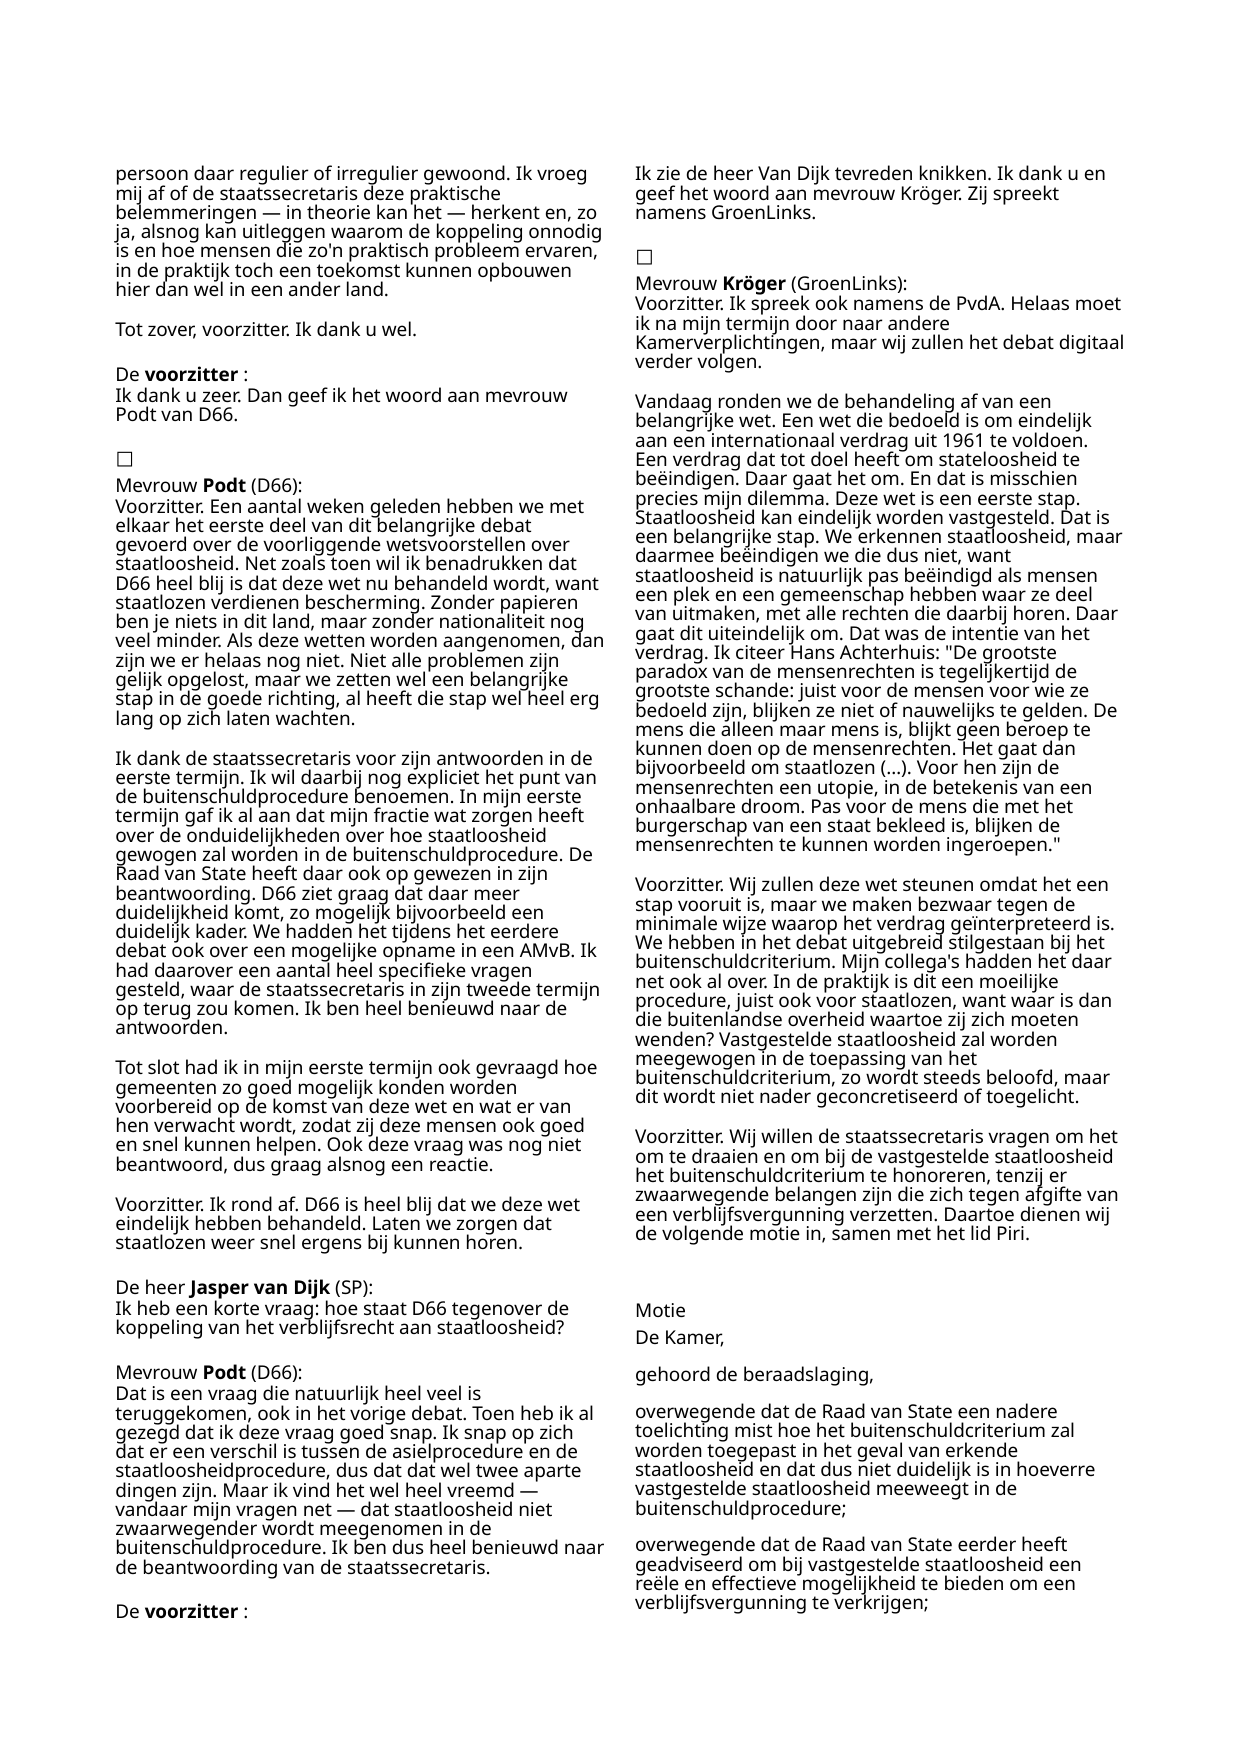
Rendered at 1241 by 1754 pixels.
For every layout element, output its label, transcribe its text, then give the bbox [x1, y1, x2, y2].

text Voorzitter. Ik rond af. D66 is heel blij dat we deze wet eindelijk hebben behandeld. Laten we zorgen dat staatlozen weer snel ergens bij kunnen horen. [115, 1196, 605, 1253]
text Dat is een vraag die natuurlijk heel veel is teruggekomen, ook in het vorige debat. Toen heb ik al gezegd dat ik deze vraag goed snap. Ik snap op zich dat er een verschil is tussen de asielprocedure en de staatloosheidprocedure, dus dat dat wel twee aparte dingen zijn. Maar ik vind het wel heel vreemd — vandaar mijn vragen net — dat staatloosheid niet zwaarwegender wordt meegenomen in de buitenschuldprocedure. Ik ben dus heel benieuwd naar de beantwoording van de staatssecretaris. [115, 1385, 605, 1578]
text ⬜ [635, 244, 1125, 270]
text De voorzitter : [115, 361, 605, 387]
text Ik zie de heer Van Dijk tevreden knikken. Ik dank u en geef het woord aan mevrouw Kröger. Zij spreekt namens GroenLinks. [635, 165, 1125, 223]
text gehoord de beraadslaging, [635, 1366, 1125, 1385]
text Motie [635, 1297, 1125, 1323]
text ⬜ [115, 446, 605, 472]
text Vandaag ronden we de behandeling af van een belangrijke wet. Een wet die bedoeld is om eindelijk aan een internationaal verdrag uit 1961 te voldoen. Een verdrag dat tot doel heeft om stateloosheid te beëindigen. Daar gaat het om. En dat is misschien precies mijn dilemma. Deze wet is een eerste stap. Staatloosheid kan eindelijk worden vastgesteld. Dat is een belangrijke stap. We erkennen staatloosheid, maar daarmee beëindigen we die dus niet, want staatloosheid is natuurlijk pas beëindigd als mensen een plek en een gemeenschap hebben waar ze deel van uitmaken, met alle rechten die daarbij horen. Daar gaat dit uiteindelijk om. Dat was de intentie van het verdrag. Ik citeer Hans Achterhuis: "De grootste paradox van de mensenrechten is tegelijkertijd de grootste schande: juist voor de mensen voor wie ze bedoeld zijn, blijken ze niet of nauwelijks te gelden. De mens die alleen maar mens is, blijkt geen beroep te kunnen doen op de mensenrechten. Het gaat dan bijvoorbeeld om staatlozen (…). Voor hen zijn de mensenrechten een utopie, in de betekenis van een onhaalbare droom. Pas voor de mens die met het burgerschap van een staat bekleed is, blijken de mensenrechten te kunnen worden ingeroepen." [635, 393, 1125, 856]
text Mevrouw Kröger (GroenLinks): [635, 270, 1125, 295]
text Mevrouw Podt (D66): [115, 472, 605, 498]
text Voorzitter. Wij willen de staatssecretaris vragen om het om te draaien en om bij de vastgestelde staatloosheid het buitenschuldcriterium te honoreren, tenzij er zwaarwegende belangen zijn die zich tegen afgifte van een verblijfsvergunning verzetten. Daartoe dienen wij de volgende motie in, samen met het lid Piri. [635, 1128, 1125, 1244]
text overwegende dat de Raad van State een nadere toelichting mist hoe het buitenschuldcriterium zal worden toegepast in het geval van erkende staatloosheid en dat dus niet duidelijk is in hoeverre vastgestelde staatloosheid meeweegt in de buitenschuldprocedure; [635, 1403, 1125, 1519]
text Ik dank u zeer. Dan geef ik het woord aan mevrouw Podt van D66. [115, 387, 605, 425]
text De voorzitter : [115, 1599, 605, 1624]
text Ik dank de staatssecretaris voor zijn antwoorden in de eerste termijn. Ik wil daarbij nog expliciet het punt van de buitenschuldprocedure benoemen. In mijn eerste termijn gaf ik al aan dat mijn fractie wat zorgen heeft over de onduidelijkheden over hoe staatloosheid gewogen zal worden in de buitenschuldprocedure. De Raad van State heeft daar ook op gewezen in zijn beantwoording. D66 ziet graag dat daar meer duidelijkheid komt, zo mogelijk bijvoorbeeld een duidelijk kader. We hadden het tijdens het eerdere debat ook over een mogelijke opname in een AMvB. Ik had daarover een aantal heel specifieke vragen gesteld, waar de staatssecretaris in zijn tweede termijn op terug zou komen. Ik ben heel benieuwd naar de antwoorden. [115, 749, 605, 1039]
text Tot zover, voorzitter. Ik dank u wel. [115, 321, 605, 340]
text De heer Jasper van Dijk (SP): [115, 1274, 605, 1300]
text Voorzitter. Een aantal weken geleden hebben we met elkaar het eerste deel van dit belangrijke debat gevoerd over de voorliggende wetsvoorstellen over staatloosheid. Net zoals toen wil ik benadrukken dat D66 heel blij is dat deze wet nu behandeld wordt, want staatlozen verdienen bescherming. Zonder papieren ben je niets in dit land, maar zonder nationaliteit nog veel minder. Als deze wetten worden aangenomen, dan zijn we er helaas nog niet. Niet alle problemen zijn gelijk opgelost, maar we zetten wel een belangrijke stap in de goede richting, al heeft die stap wel heel erg lang op zich laten wachten. [115, 498, 605, 729]
text Tot slot had ik in mijn eerste termijn ook gevraagd hoe gemeenten zo goed mogelijk konden worden voorbereid op de komst van deze wet en wat er van hen verwacht wordt, zodat zij deze mensen ook goed en snel kunnen helpen. Ook deze vraag was nog niet beantwoord, dus graag alsnog een reactie. [115, 1059, 605, 1175]
text persoon daar regulier of irregulier gewoond. Ik vroeg mij af of de staatssecretaris deze praktische belemmeringen — in theorie kan het — herkent en, zo ja, alsnog kan uitleggen waarom de koppeling onnodig is en hoe mensen die zo'n praktisch probleem ervaren, in de praktijk toch een toekomst kunnen opbouwen hier dan wel in een ander land. [115, 165, 605, 300]
text overwegende dat de Raad van State eerder heeft geadviseerd om bij vastgestelde staatloosheid een reële en effectieve mogelijkheid te bieden om een verblijfsvergunning te verkrijgen; [635, 1536, 1125, 1613]
text Mevrouw Podt (D66): [115, 1359, 605, 1385]
text De Kamer, [635, 1329, 1125, 1348]
text Voorzitter. Ik spreek ook namens de PvdA. Helaas moet ik na mijn termijn door naar andere Kamerverplichtingen, maar wij zullen het debat digitaal verder volgen. [635, 295, 1125, 372]
text Ik heb een korte vraag: hoe staat D66 tegenover de koppeling van het verblijfsrecht aan staatloosheid? [115, 1300, 605, 1339]
text Voorzitter. Wij zullen deze wet steunen omdat het een stap vooruit is, maar we maken bezwaar tegen de minimale wijze waarop het verdrag geïnterpreteerd is. We hebben in het debat uitgebreid stilgestaan bij het buitenschuldcriterium. Mijn collega's hadden het daar net ook al over. In de praktijk is dit een moeilijke procedure, juist ook voor staatlozen, want waar is dan die buitenlandse overheid waartoe zij zich moeten wenden? Vastgestelde staatloosheid zal worden meegewogen in de toepassing van het buitenschuldcriterium, zo wordt steeds beloofd, maar dit wordt niet nader geconcretiseerd of toegelicht. [635, 876, 1125, 1108]
